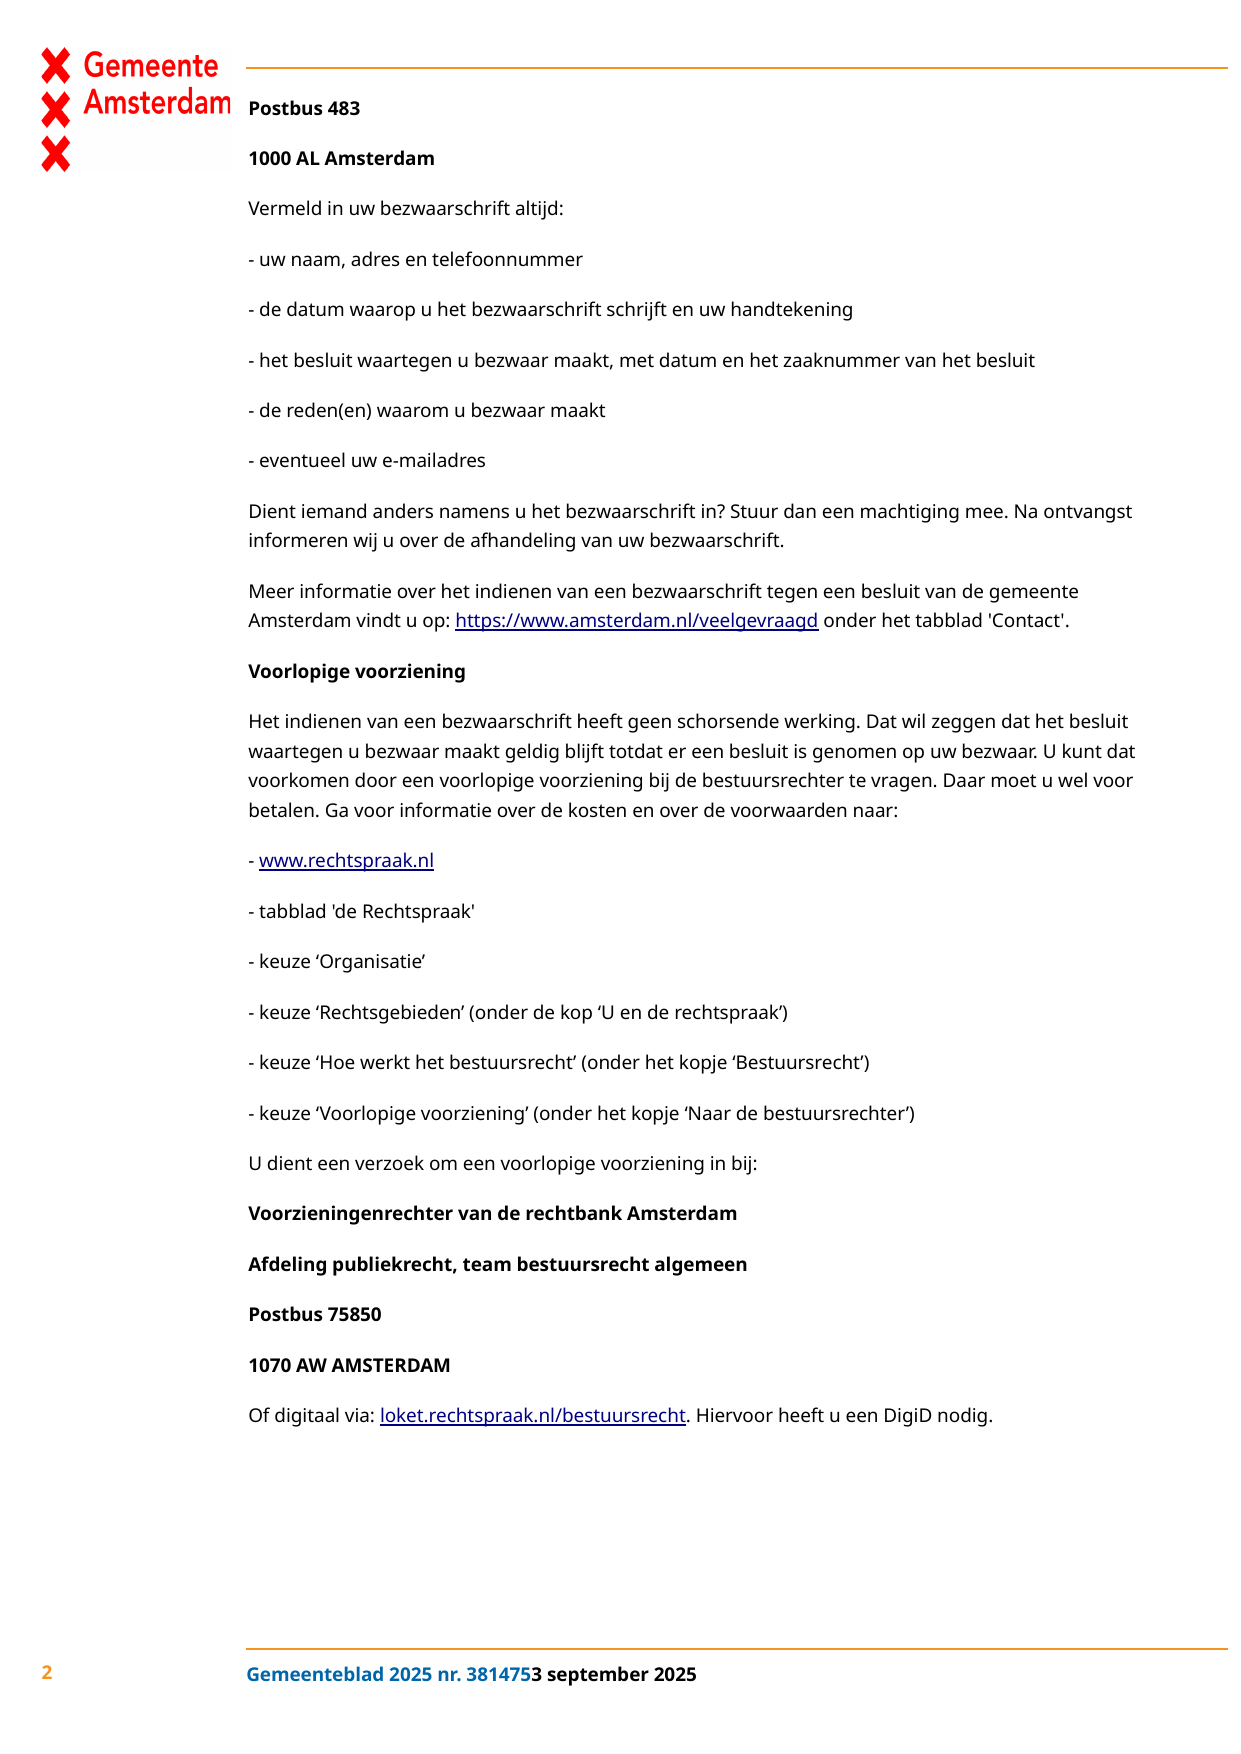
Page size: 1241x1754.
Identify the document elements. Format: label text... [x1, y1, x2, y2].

text Voorlopige voorziening [248, 658, 1152, 684]
text Voorzieningenrechter van de rechtbank Amsterdam [248, 1201, 1152, 1226]
picture [41, 47, 231, 172]
text - keuze ‘Hoe werkt het bestuursrecht’ (onder het kopje ‘Bestuursrecht’) [248, 1049, 1152, 1075]
text - het besluit waartegen u bezwaar maakt, met datum en het zaaknummer van het besluit [248, 347, 1152, 373]
text - keuze ‘Rechtsgebieden’ (onder de kop ‘U en de rechtspraak’) [248, 999, 1152, 1025]
text - keuze ‘Voorlopige voorziening’ (onder het kopje ‘Naar de bestuursrechter’) [248, 1100, 1152, 1126]
text Postbus 75850 [248, 1301, 1152, 1327]
text - www.rechtspraak.nl [248, 848, 1152, 873]
text Vermeld in uw bezwaarschrift altijd: [248, 196, 1152, 221]
text 1070 AW AMSTERDAM [248, 1352, 1152, 1378]
text Meer informatie over het indienen van een bezwaarschrift tegen een besluit van de gemeente Amsterdam vindt u op: https://www.amsterdam.nl/veelgevraagd onder het tabblad 'Contact'. [248, 578, 1152, 633]
text Postbus 483 [248, 95, 1152, 121]
text - de datum waarop u het bezwaarschrift schrijft en uw handtekening [248, 296, 1152, 322]
text - de reden(en) waarom u bezwaar maakt [248, 397, 1152, 423]
text 1000 AL Amsterdam [248, 145, 1152, 171]
text - eventueel uw e-mailadres [248, 448, 1152, 473]
text Dient iemand anders namens u het bezwaarschrift in? Stuur dan een machtiging mee. Na ontvangst informeren wij u over de afhandeling van uw bezwaarschrift. [248, 498, 1152, 553]
text - tabblad 'de Rechtspraak' [248, 898, 1152, 924]
text - uw naam, adres en telefoonnummer [248, 246, 1152, 272]
text Afdeling publiekrecht, team bestuursrecht algemeen [248, 1251, 1152, 1277]
text - keuze ‘Organisatie’ [248, 948, 1152, 974]
text U dient een verzoek om een voorlopige voorziening in bij: [248, 1150, 1152, 1176]
text Of digitaal via: loket.rechtspraak.nl/bestuursrecht. Hiervoor heeft u een DigiD nodig. [248, 1402, 1152, 1428]
text Het indienen van een bezwaarschrift heeft geen schorsende werking. Dat wil zeggen dat het besluit waartegen u bezwaar maakt geldig blijft totdat er een besluit is genomen op uw bezwaar. U kunt dat voorkomen door een voorlopige voorziening bij de bestuursrechter te vragen. Daar moet u wel voor betalen. Ga voor informatie over de kosten en over de voorwaarden naar: [248, 708, 1152, 823]
